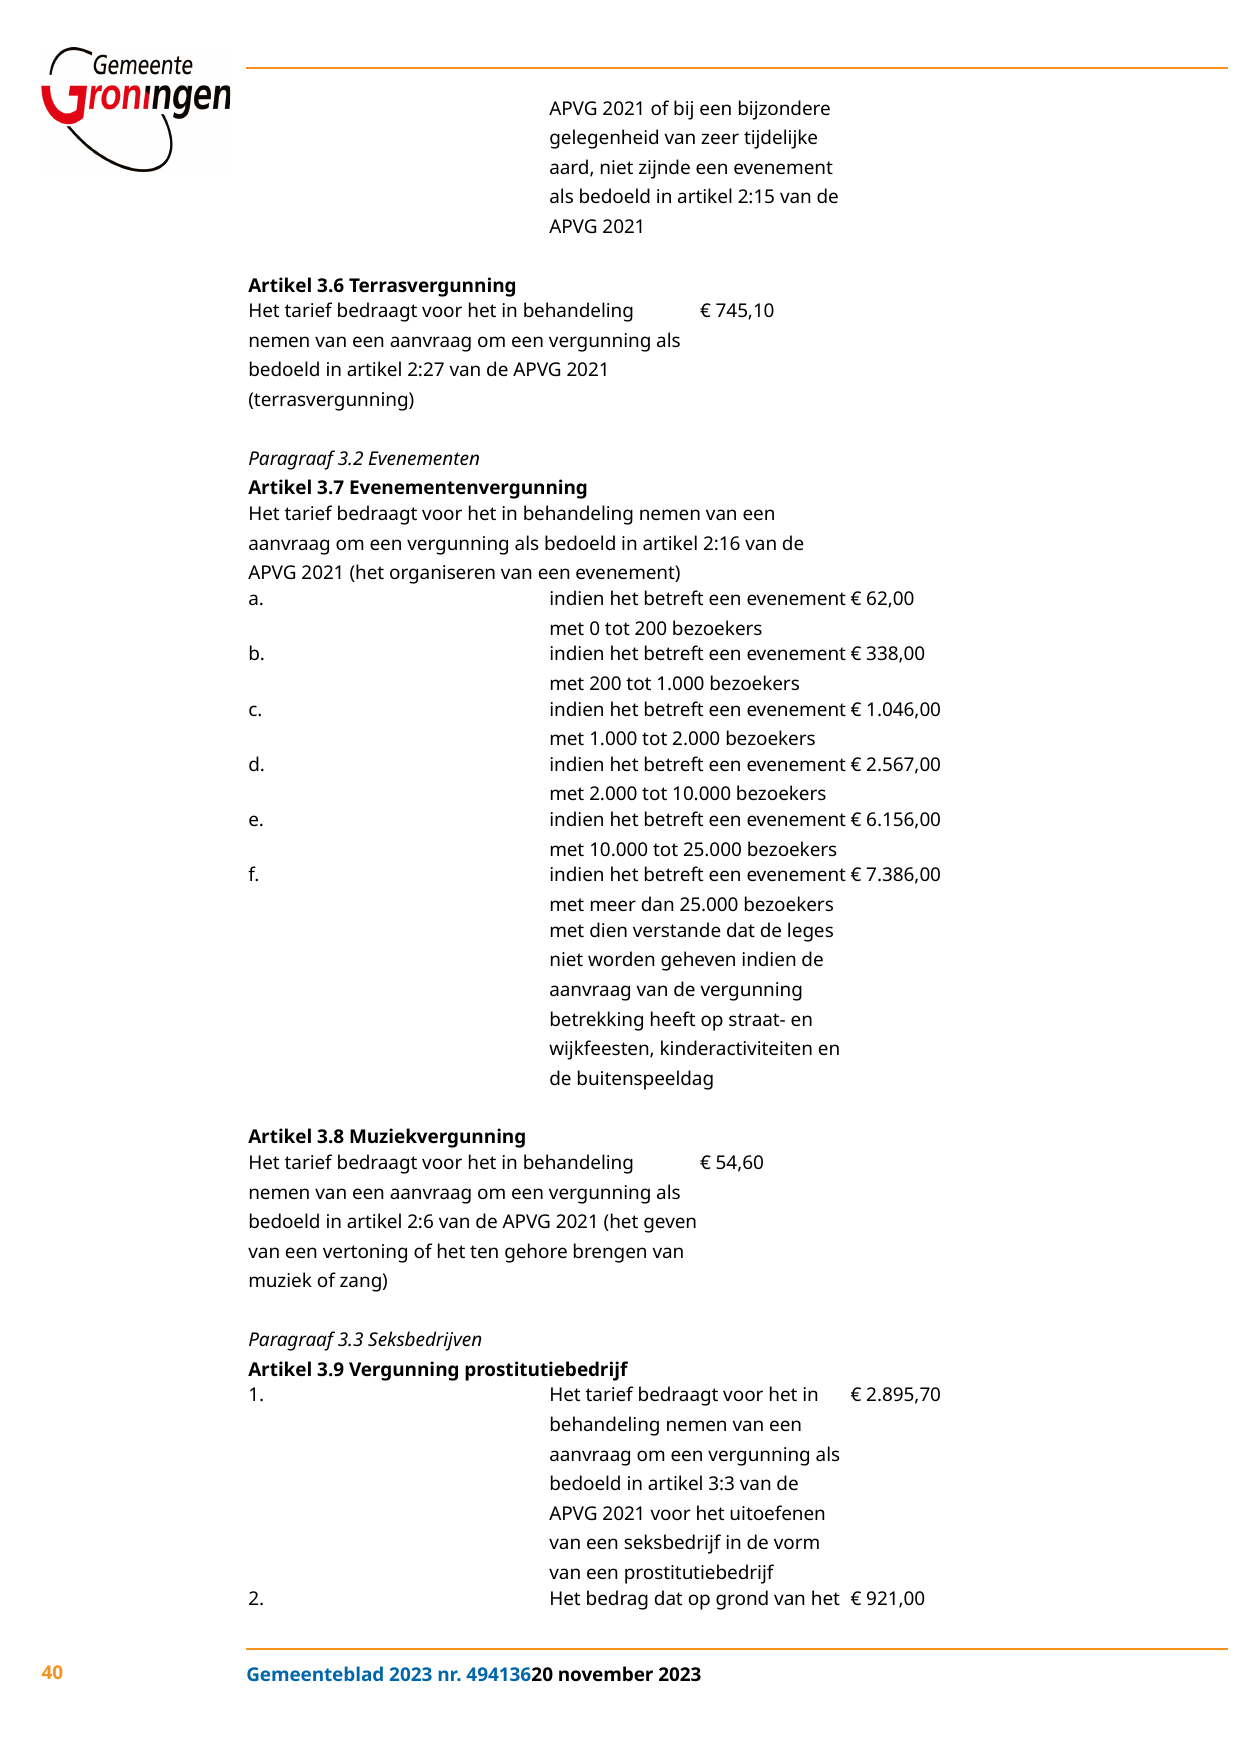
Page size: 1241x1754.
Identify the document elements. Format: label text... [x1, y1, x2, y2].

table_cell 2. [248, 1585, 549, 1611]
table_cell € 1.046,00 [850, 696, 1152, 751]
table_cell indien het betreft een evenement met meer dan 25.000 bezoekers [549, 862, 850, 917]
table_cell f. [248, 862, 549, 917]
table_cell APVG 2021 of bij een bijzondere gelegenheid van zeer tijdelijke aard, niet zijnde een evenement als bedoeld in artikel 2:15 van de APVG 2021 [549, 95, 850, 239]
table_header Artikel 3.8 Muziekvergunning [248, 1124, 700, 1149]
table_cell indien het betreft een evenement met 10.000 tot 25.000 bezoekers [549, 806, 850, 862]
table_cell € 54,60 [700, 1149, 1152, 1293]
table_header Artikel 3.6 Terrasvergunning [248, 272, 700, 297]
table_cell Het bedrag dat op grond van het [549, 1585, 850, 1611]
table_cell € 2.895,70 [850, 1382, 1152, 1585]
table_cell a. [248, 585, 549, 640]
table_cell € 7.386,00 [850, 862, 1152, 917]
table_cell Het tarief bedraagt voor het in behandeling nemen van een aanvraag om een vergunning als bedoeld in artikel 2:6 van de APVG 2021 (het geven van een vertoning of het ten gehore brengen van muziek of zang) [248, 1149, 700, 1293]
table_cell b. [248, 640, 549, 696]
table_cell met dien verstande dat de leges niet worden geheven indien de aanvraag van de vergunning betrekking heeft op straat- en wijkfeesten, kinderactiviteiten en de buitenspeeldag [549, 917, 850, 1091]
table_cell indien het betreft een evenement met 1.000 tot 2.000 bezoekers [549, 696, 850, 751]
table_header [700, 272, 1152, 297]
table_cell Het tarief bedraagt voor het in behandeling nemen van een aanvraag om een vergunning als bedoeld in artikel 3:3 van de APVG 2021 voor het uitoefenen van een seksbedrijf in de vorm van een prostitutiebedrijf [549, 1382, 850, 1585]
table_cell € 745,10 [700, 298, 1152, 412]
table_header [850, 1356, 1152, 1382]
table_header [700, 1124, 1152, 1149]
table_cell € 2.567,00 [850, 751, 1152, 806]
table_cell [248, 917, 549, 1091]
table_cell indien het betreft een evenement met 2.000 tot 10.000 bezoekers [549, 751, 850, 806]
table_cell Het tarief bedraagt voor het in behandeling nemen van een aanvraag om een vergunning als bedoeld in artikel 2:16 van de APVG 2021 (het organiseren van een evenement) [248, 500, 850, 585]
table_header Artikel 3.9 Vergunning prostitutiebedrijf [248, 1356, 850, 1382]
table_cell Het tarief bedraagt voor het in behandeling nemen van een aanvraag om een vergunning als bedoeld in artikel 2:27 van de APVG 2021 (terrasvergunning) [248, 298, 700, 412]
table_cell indien het betreft een evenement met 200 tot 1.000 bezoekers [549, 640, 850, 696]
table_cell € 338,00 [850, 640, 1152, 696]
table_cell indien het betreft een evenement met 0 tot 200 bezoekers [549, 585, 850, 640]
table_cell 1. [248, 1382, 549, 1585]
table_cell e. [248, 806, 549, 862]
table_cell [850, 95, 1152, 239]
table_cell c. [248, 696, 549, 751]
table_cell d. [248, 751, 549, 806]
table_cell € 921,00 [850, 1585, 1152, 1611]
text Paragraaf 3.3 Seksbedrijven [248, 1326, 1152, 1352]
table_cell [248, 95, 549, 239]
table_cell € 62,00 [850, 585, 1152, 640]
table_header [850, 475, 1152, 500]
text Paragraaf 3.2 Evenementen [248, 445, 1152, 471]
table_cell € 6.156,00 [850, 806, 1152, 862]
table_cell [850, 917, 1152, 1091]
table_header Artikel 3.7 Evenementenvergunning [248, 475, 850, 500]
picture [41, 47, 231, 172]
table_cell [850, 500, 1152, 585]
